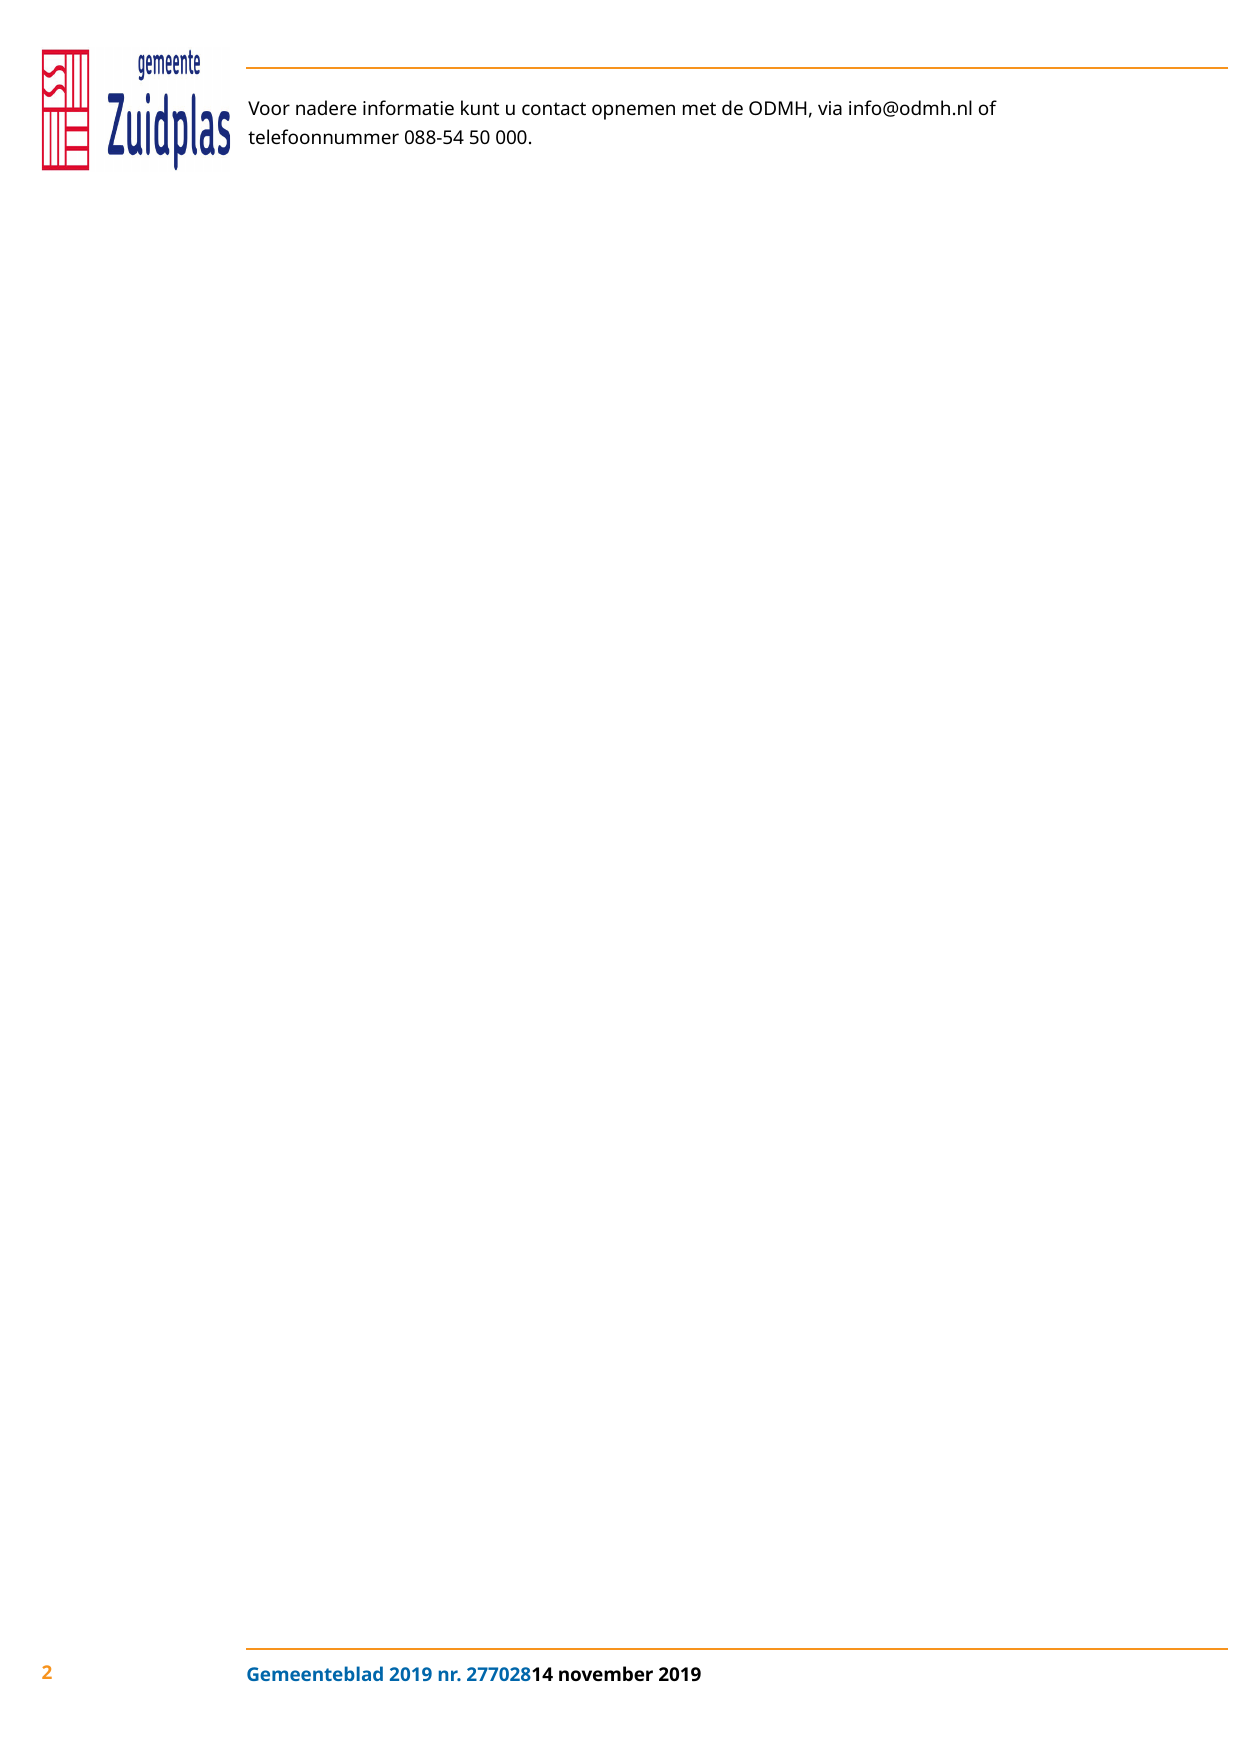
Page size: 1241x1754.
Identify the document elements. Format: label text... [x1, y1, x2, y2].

picture [41, 47, 231, 172]
text Voor nadere informatie kunt u contact opnemen met de ODMH, via info@odmh.nl of telefoonnummer 088-54 50 000. [248, 95, 1152, 150]
